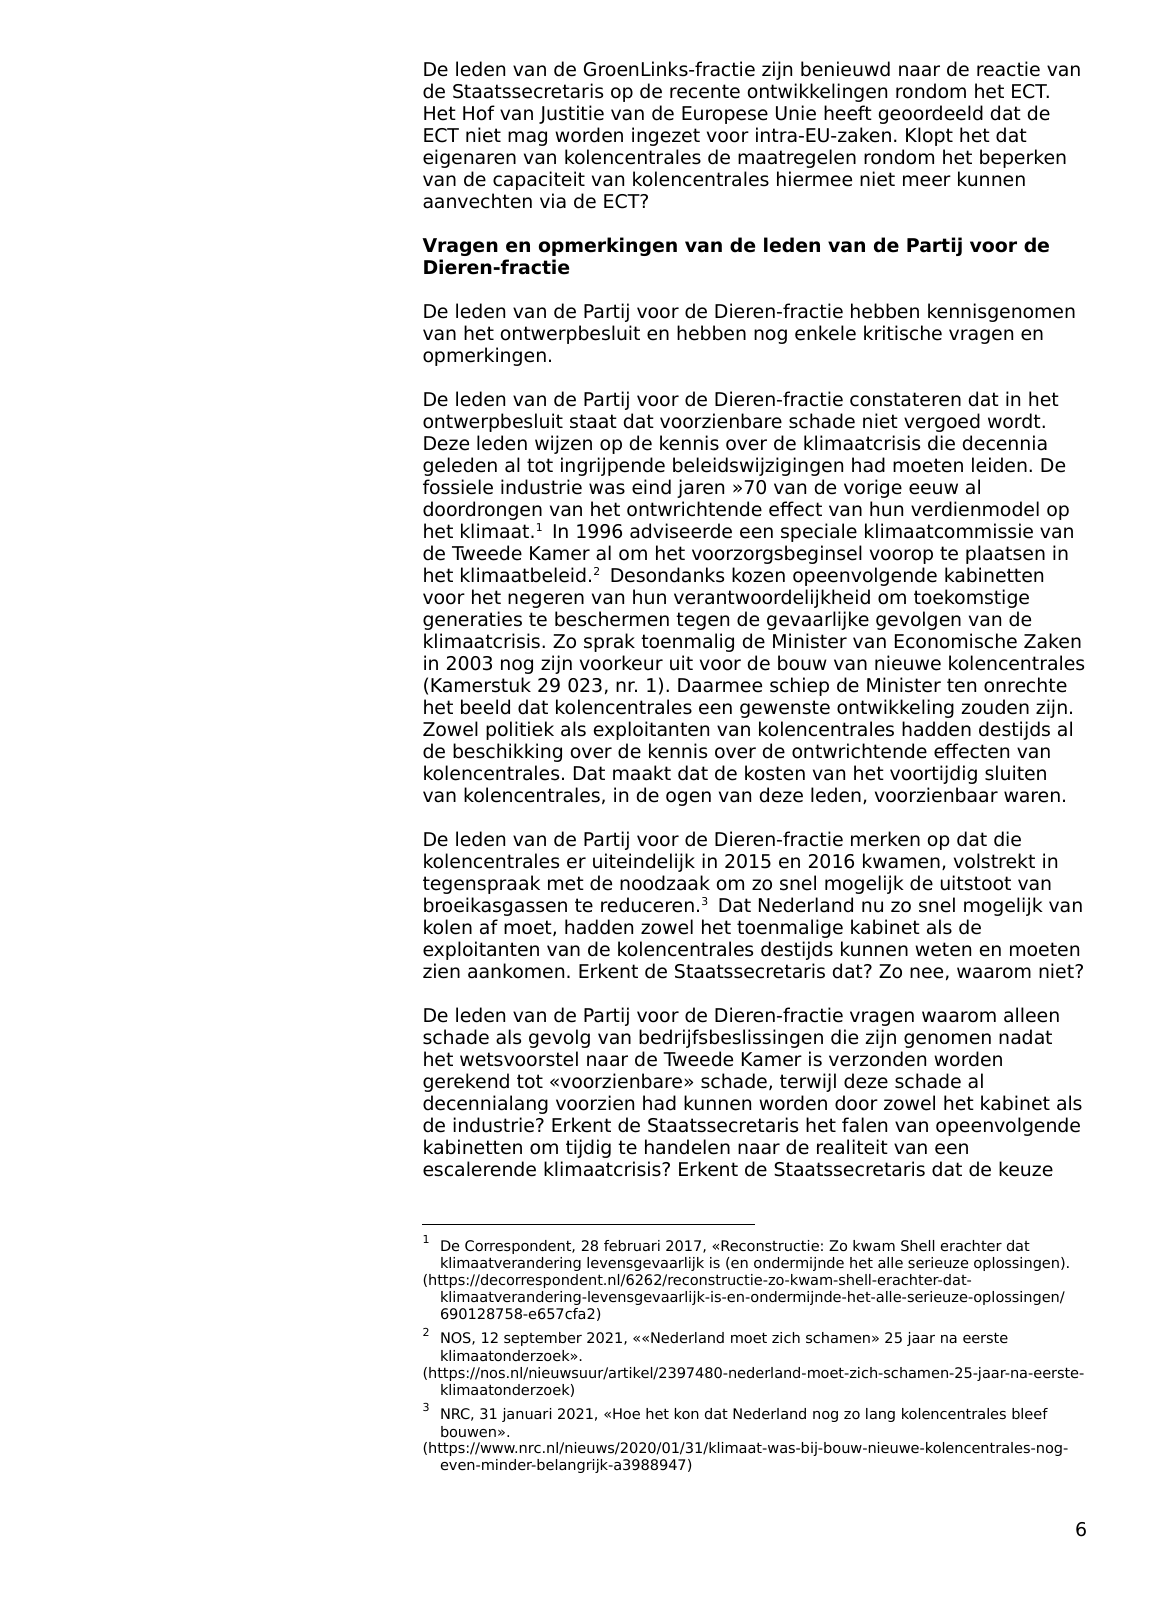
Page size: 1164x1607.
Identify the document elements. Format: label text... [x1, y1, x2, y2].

text NOS, 12 september 2021, ««Nederland moet zich schamen» 25 jaar na eerste klimaatonderzoek». [422, 1326, 1087, 1365]
text De leden van de Partij voor de Dieren-fractie constateren dat in het ontwerpbesluit staat dat voorzienbare schade niet vergoed wordt. Deze leden wijzen op de kennis over de klimaatcrisis die decennia geleden al tot ingrijpende beleidswijzigingen had moeten leiden. De fossiele industrie was eind jaren »70 van de vorige eeuw al doordrongen van het ontwrichtende effect van hun verdienmodel op het klimaat. In 1996 adviseerde een speciale klimaatcommissie van de Tweede Kamer al om het voorzorgsbeginsel voorop te plaatsen in het klimaatbeleid. Desondanks kozen opeenvolgende kabinetten voor het negeren van hun verantwoordelijkheid om toekomstige generaties te beschermen tegen de gevaarlijke gevolgen van de klimaatcrisis. Zo sprak toenmalig de Minister van Economische Zaken in 2003 nog zijn voorkeur uit voor de bouw van nieuwe kolencentrales (Kamerstuk 29 023, nr. 1). Daarmee schiep de Minister ten onrechte het beeld dat kolencentrales een gewenste ontwikkeling zouden zijn. Zowel politiek als exploitanten van kolencentrales hadden destijds al de beschikking over de kennis over de ontwrichtende effecten van kolencentrales. Dat maakt dat de kosten van het voortijdig sluiten van kolencentrales, in de ogen van deze leden, voorzienbaar waren. [422, 389, 1087, 807]
text De leden van de Partij voor de Dieren-fractie vragen waarom alleen schade als gevolg van bedrijfsbeslissingen die zijn genomen nadat het wetsvoorstel naar de Tweede Kamer is verzonden worden gerekend tot «voorzienbare» schade, terwijl deze schade al decennialang voorzien had kunnen worden door zowel het kabinet als de industrie? Erkent de Staatssecretaris het falen van opeenvolgende kabinetten om tijdig te handelen naar de realiteit van een escalerende klimaatcrisis? Erkent de Staatssecretaris dat de keuze [422, 1005, 1087, 1181]
text De leden van de Partij voor de Dieren-fractie hebben kennisgenomen van het ontwerpbesluit en hebben nog enkele kritische vragen en opmerkingen. [422, 301, 1087, 367]
text (https://nos.nl/nieuwsuur/artikel/2397480-nederland-moet-zich-schamen-25-jaar-na-eerste-klimaatonderzoek) [422, 1365, 1087, 1399]
text De leden van de Partij voor de Dieren-fractie merken op dat die kolencentrales er uiteindelijk in 2015 en 2016 kwamen, volstrekt in tegenspraak met de noodzaak om zo snel mogelijk de uitstoot van broeikasgassen te reduceren. Dat Nederland nu zo snel mogelijk van kolen af moet, hadden zowel het toenmalige kabinet als de exploitanten van de kolencentrales destijds kunnen weten en moeten zien aankomen. Erkent de Staatssecretaris dat? Zo nee, waarom niet? [422, 829, 1087, 983]
text (https://decorrespondent.nl/6262/reconstructie-zo-kwam-shell-erachter-dat-klimaatverandering-levensgevaarlijk-is-en-ondermijnde-het-alle-serieuze-oplossingen/690128758-e657cfa2) [422, 1272, 1087, 1323]
text NRC, 31 januari 2021, «Hoe het kon dat Nederland nog zo lang kolencentrales bleef bouwen». [422, 1402, 1087, 1441]
subtitle Vragen en opmerkingen van de leden van de Partij voor de Dieren-fractie [422, 235, 1087, 279]
text De leden van de GroenLinks-fractie zijn benieuwd naar de reactie van de Staatssecretaris op de recente ontwikkelingen rondom het ECT. Het Hof van Justitie van de Europese Unie heeft geoordeeld dat de ECT niet mag worden ingezet voor intra-EU-zaken. Klopt het dat eigenaren van kolencentrales de maatregelen rondom het beperken van de capaciteit van kolencentrales hiermee niet meer kunnen aanvechten via de ECT? [422, 59, 1087, 213]
text De Correspondent, 28 februari 2017, «Reconstructie: Zo kwam Shell erachter dat klimaatverandering levensgevaarlijk is (en ondermijnde het alle serieuze oplossingen). [422, 1233, 1087, 1272]
text (https://www.nrc.nl/nieuws/2020/01/31/klimaat-was-bij-bouw-nieuwe-kolencentrales-nog-even-minder-belangrijk-a3988947) [422, 1441, 1087, 1474]
